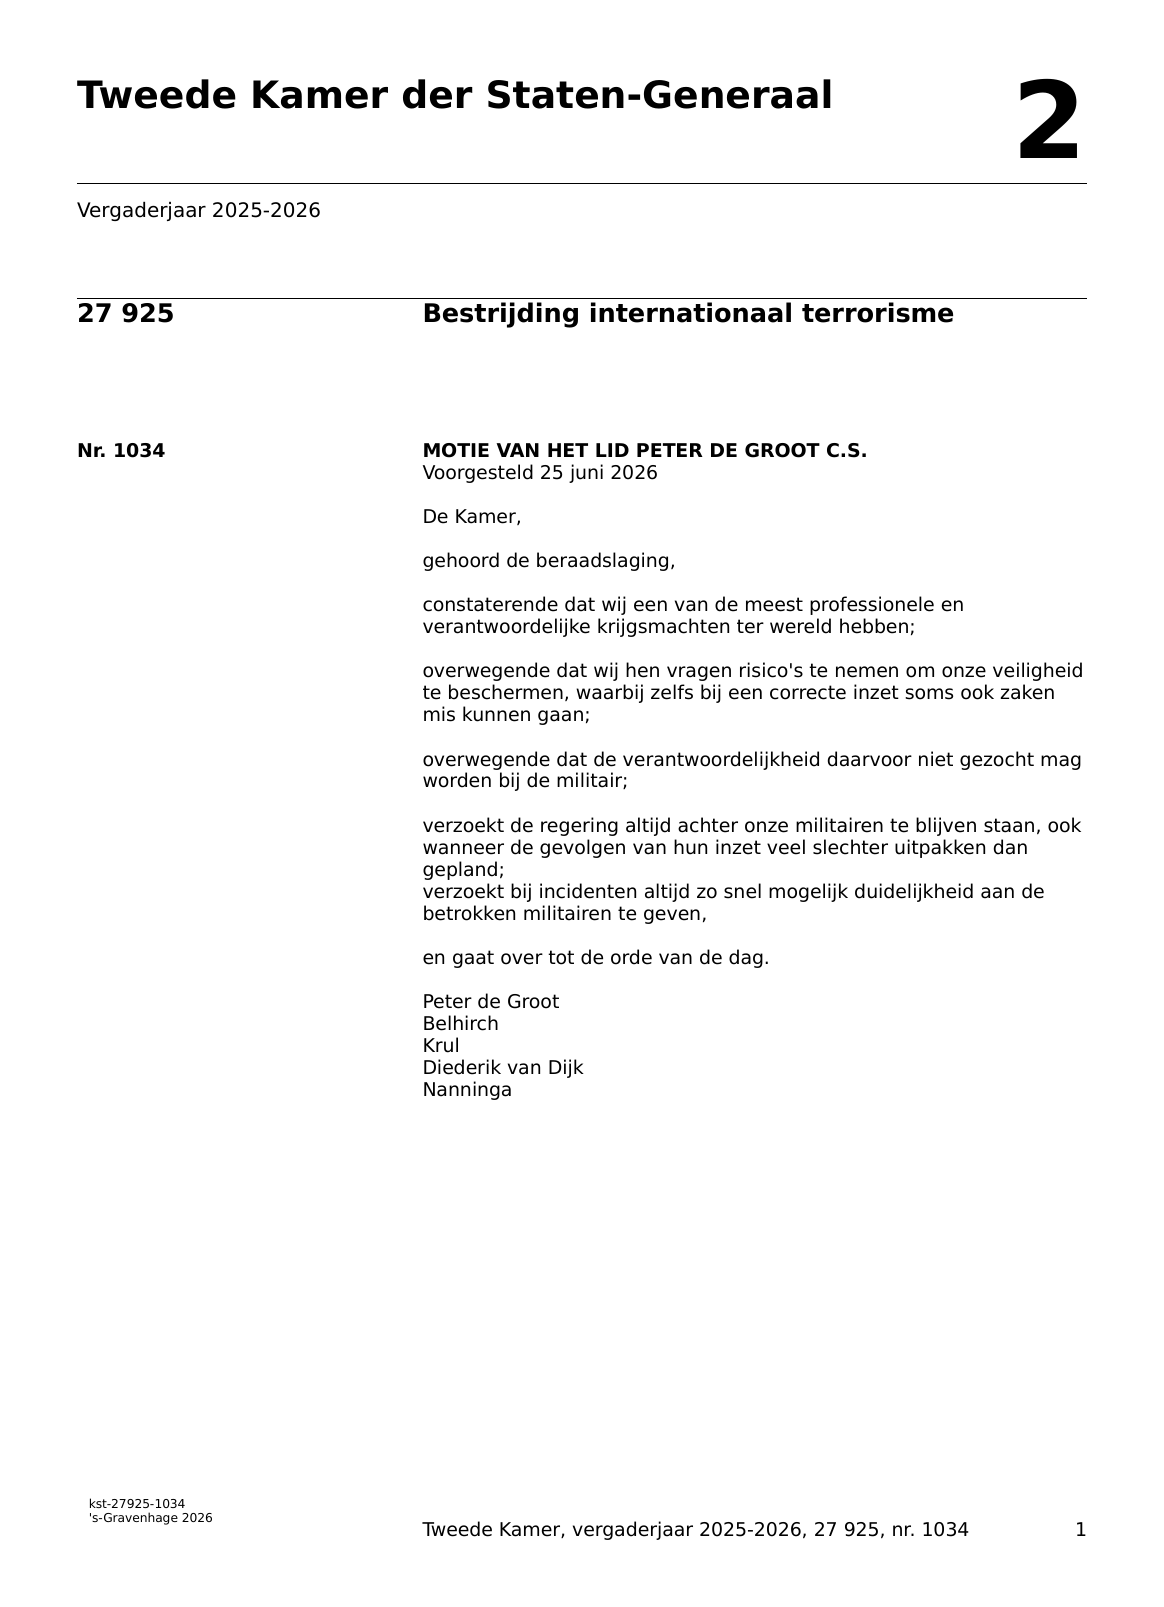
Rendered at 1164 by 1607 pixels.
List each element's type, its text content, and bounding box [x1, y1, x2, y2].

subtitle 27 925 Bestrijding internationaal terrorisme [77, 299, 1087, 329]
text verzoekt de regering altijd achter onze militairen te blijven staan, ook wanneer de gevolgen van hun inzet veel slechter uitpakken dan gepland; [422, 814, 1087, 881]
text Diederik van Dijk [422, 1057, 1087, 1079]
table_cell Vergaderjaar 2025-2026 [77, 184, 1087, 298]
text Voorgesteld 25 juni 2026 [422, 462, 1087, 484]
text Belhirch [422, 1013, 1087, 1035]
text De Kamer, [422, 506, 1087, 528]
text constaterende dat wij een van de meest professionele en verantwoordelijke krijgsmachten ter wereld hebben; [422, 594, 1087, 638]
subtitle Nr. 1034 MOTIE VAN HET LID PETER DE GROOT C.S. [77, 440, 1087, 462]
text overwegende dat de verantwoordelijkheid daarvoor niet gezocht mag worden bij de militair; [422, 748, 1087, 792]
text en gaat over tot de orde van de dag. [422, 947, 1087, 969]
text gehoord de beraadslaging, [422, 550, 1087, 572]
text Peter de Groot [422, 991, 1087, 1013]
text overwegende dat wij hen vragen risico's te nemen om onze veiligheid te beschermen, waarbij zelfs bij een correcte inzet soms ook zaken mis kunnen gaan; [422, 660, 1087, 726]
table_header 2 [886, 59, 1087, 183]
table_header Tweede Kamer der Staten-Generaal [77, 59, 886, 183]
text Nanninga [422, 1079, 1087, 1101]
text 's-Gravenhage 2026 [88, 1511, 323, 1525]
text Krul [422, 1035, 1087, 1057]
text verzoekt bij incidenten altijd zo snel mogelijk duidelijkheid aan de betrokken militairen te geven, [422, 881, 1087, 924]
text kst-27925-1034 [88, 1497, 323, 1511]
